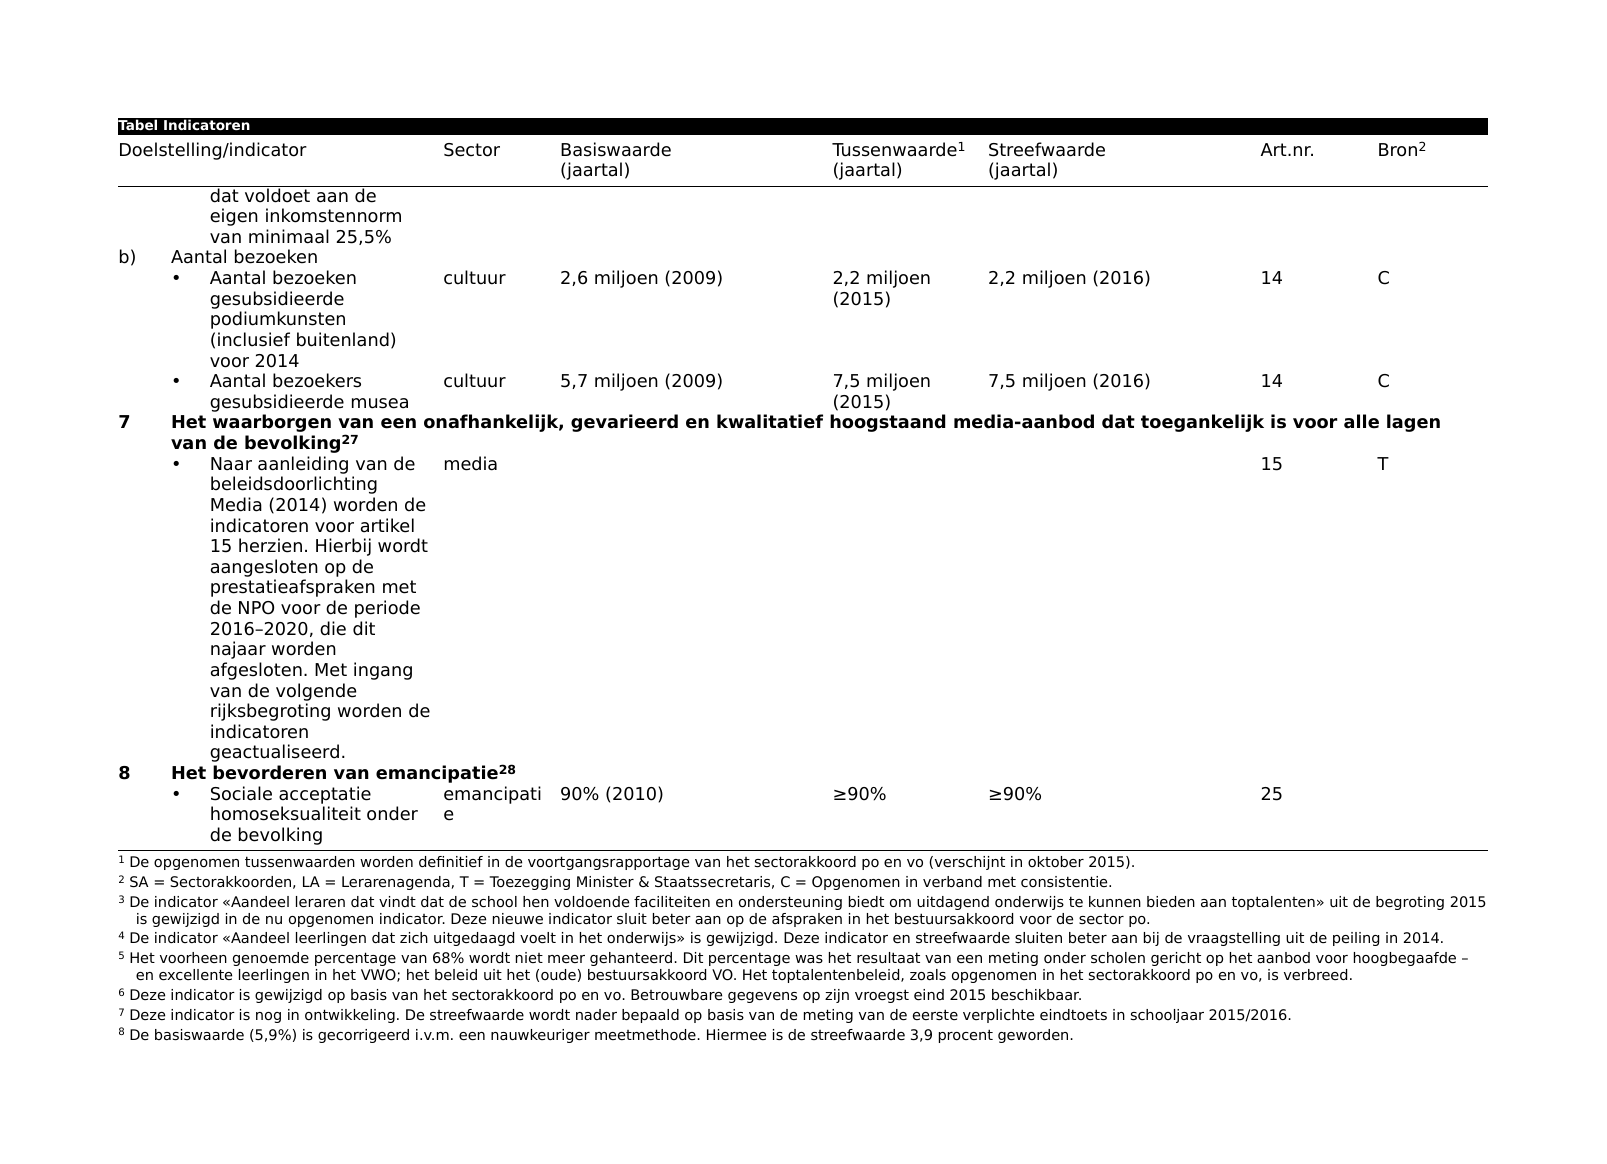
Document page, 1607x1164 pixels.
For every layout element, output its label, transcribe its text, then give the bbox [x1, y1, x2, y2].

table_cell [118, 187, 165, 247]
table_cell • [165, 454, 204, 763]
table_cell [118, 454, 165, 763]
table_cell media [437, 454, 554, 763]
table_cell [982, 454, 1254, 763]
table_cell 7,5 miljoen (2016) [982, 371, 1254, 412]
table_cell [826, 187, 982, 247]
table_cell C [1371, 371, 1488, 412]
table_cell 7 [118, 413, 165, 454]
table_cell 1 De opgenomen tussenwaarden worden definitief in de voortgangsrapportage van het sectorakkoord po en vo (verschijnt in oktober 2015). 2 SA = Sectorakkoorden, LA = Lerarenagenda, T = Toezegging Minister & Staatssecretaris, C = Opgenomen in verband met consistentie. 3 De indicator «Aandeel leraren dat vindt dat de school hen voldoende faciliteiten en ondersteuning biedt om uitdagend onderwijs te kunnen bieden aan toptalenten» uit de begroting 2015 is gewijzigd in de nu opgenomen indicator. Deze nieuwe indicator sluit beter aan op de afspraken in het bestuursakkoord voor de sector po. 4 De indicator «Aandeel leerlingen dat zich uitgedaagd voelt in het onderwijs» is gewijzigd. Deze indicator en streefwaarde sluiten beter aan bij de vraagstelling uit de peiling in 2014. 5 Het voorheen genoemde percentage van 68% wordt niet meer gehanteerd. Dit percentage was het resultaat van een meting onder scholen gericht op het aanbod voor hoogbegaafde – en excellente leerlingen in het VWO; het beleid uit het (oude) bestuursakkoord VO. Het toptalentenbeleid, zoals opgenomen in het sectorakkoord po en vo, is verbreed. 6 Deze indicator is gewijzigd op basis van het sectorakkoord po en vo. Betrouwbare gegevens op zijn vroegst eind 2015 beschikbaar. 7 Deze indicator is nog in ontwikkeling. De streefwaarde wordt nader bepaald op basis van de meting van de eerste verplichte eindtoets in schooljaar 2015/2016. 8 De basiswaarde (5,9%) is gecorrigeerd i.v.m. een nauwkeuriger meetmethode. Hiermee is de streefwaarde 3,9 procent geworden. [118, 851, 1488, 1043]
table_cell Sector [437, 135, 554, 186]
table_cell [554, 248, 826, 268]
table_cell 14 [1255, 268, 1371, 371]
table_cell C [1371, 268, 1488, 371]
table_cell [118, 784, 165, 850]
table_cell emancipatie [437, 784, 554, 850]
table_cell [826, 248, 982, 268]
table_cell 7,5 miljoen (2015) [826, 371, 982, 412]
table_cell Het bevorderen van emancipatie28 [165, 763, 1488, 784]
table_cell 2,2 miljoen (2016) [982, 268, 1254, 371]
table_cell 5,7 miljoen (2009) [554, 371, 826, 412]
table_cell 90% (2010) [554, 784, 826, 850]
table_cell [982, 248, 1254, 268]
table_cell 25 [1255, 784, 1371, 850]
table_cell 2,2 miljoen (2015) [826, 268, 982, 371]
table_cell [554, 187, 826, 247]
table_cell • [165, 268, 204, 371]
table_cell [554, 454, 826, 763]
table_cell Aantal bezoeken [165, 248, 437, 268]
table_cell Streefwaarde (jaartal) [982, 135, 1254, 186]
table_cell Art.nr. [1255, 135, 1371, 186]
table_cell • [165, 784, 204, 850]
table_cell ≥90% [826, 784, 982, 850]
table_cell [118, 268, 165, 371]
table_cell Sociale acceptatie homoseksualiteit onder de bevolking [204, 784, 437, 850]
table_cell 8 [118, 763, 165, 784]
table_header Tabel Indicatoren [118, 118, 1488, 134]
table_cell Naar aanleiding van de beleidsdoorlichting Media (2014) worden de indicatoren voor artikel 15 herzien. Hierbij wordt aangesloten op de prestatieafspraken met de NPO voor de periode 2016–2020, die dit najaar worden afgesloten. Met ingang van de volgende rijksbegroting worden de indicatoren geactualiseerd. [204, 454, 437, 763]
table_cell [1371, 248, 1488, 268]
table_cell Aantal bezoeken gesubsidieerde podiumkunsten (inclusief buitenland) voor 2014 [204, 268, 437, 371]
table_cell 15 [1255, 454, 1371, 763]
table_cell 14 [1255, 371, 1371, 412]
table_cell ≥90% [982, 784, 1254, 850]
table_cell • [165, 371, 204, 412]
table_cell [1255, 248, 1371, 268]
table_cell Basiswaarde (jaartal) [554, 135, 826, 186]
table_cell [826, 454, 982, 763]
table_cell Doelstelling/indicator [118, 135, 437, 186]
table_cell [1371, 784, 1488, 850]
table_cell Tussenwaarde1 (jaartal) [826, 135, 982, 186]
table_cell [1255, 187, 1371, 247]
table_cell Aantal bezoekers gesubsidieerde musea [204, 371, 437, 412]
table_cell cultuur [437, 268, 554, 371]
table_cell b) [118, 248, 165, 268]
table_cell dat voldoet aan de eigen inkomstennorm van minimaal 25,5% [204, 187, 437, 247]
table_cell cultuur [437, 371, 554, 412]
table_cell [437, 187, 554, 247]
table_cell [1371, 187, 1488, 247]
table_cell [982, 187, 1254, 247]
table_cell Bron2 [1371, 135, 1488, 186]
table_cell [118, 371, 165, 412]
table_cell [437, 248, 554, 268]
table_cell Het waarborgen van een onafhankelijk, gevarieerd en kwalitatief hoogstaand media-aanbod dat toegankelijk is voor alle lagen van de bevolking27 [165, 413, 1488, 454]
table_cell 2,6 miljoen (2009) [554, 268, 826, 371]
table_cell T [1371, 454, 1488, 763]
table_cell [165, 187, 204, 247]
